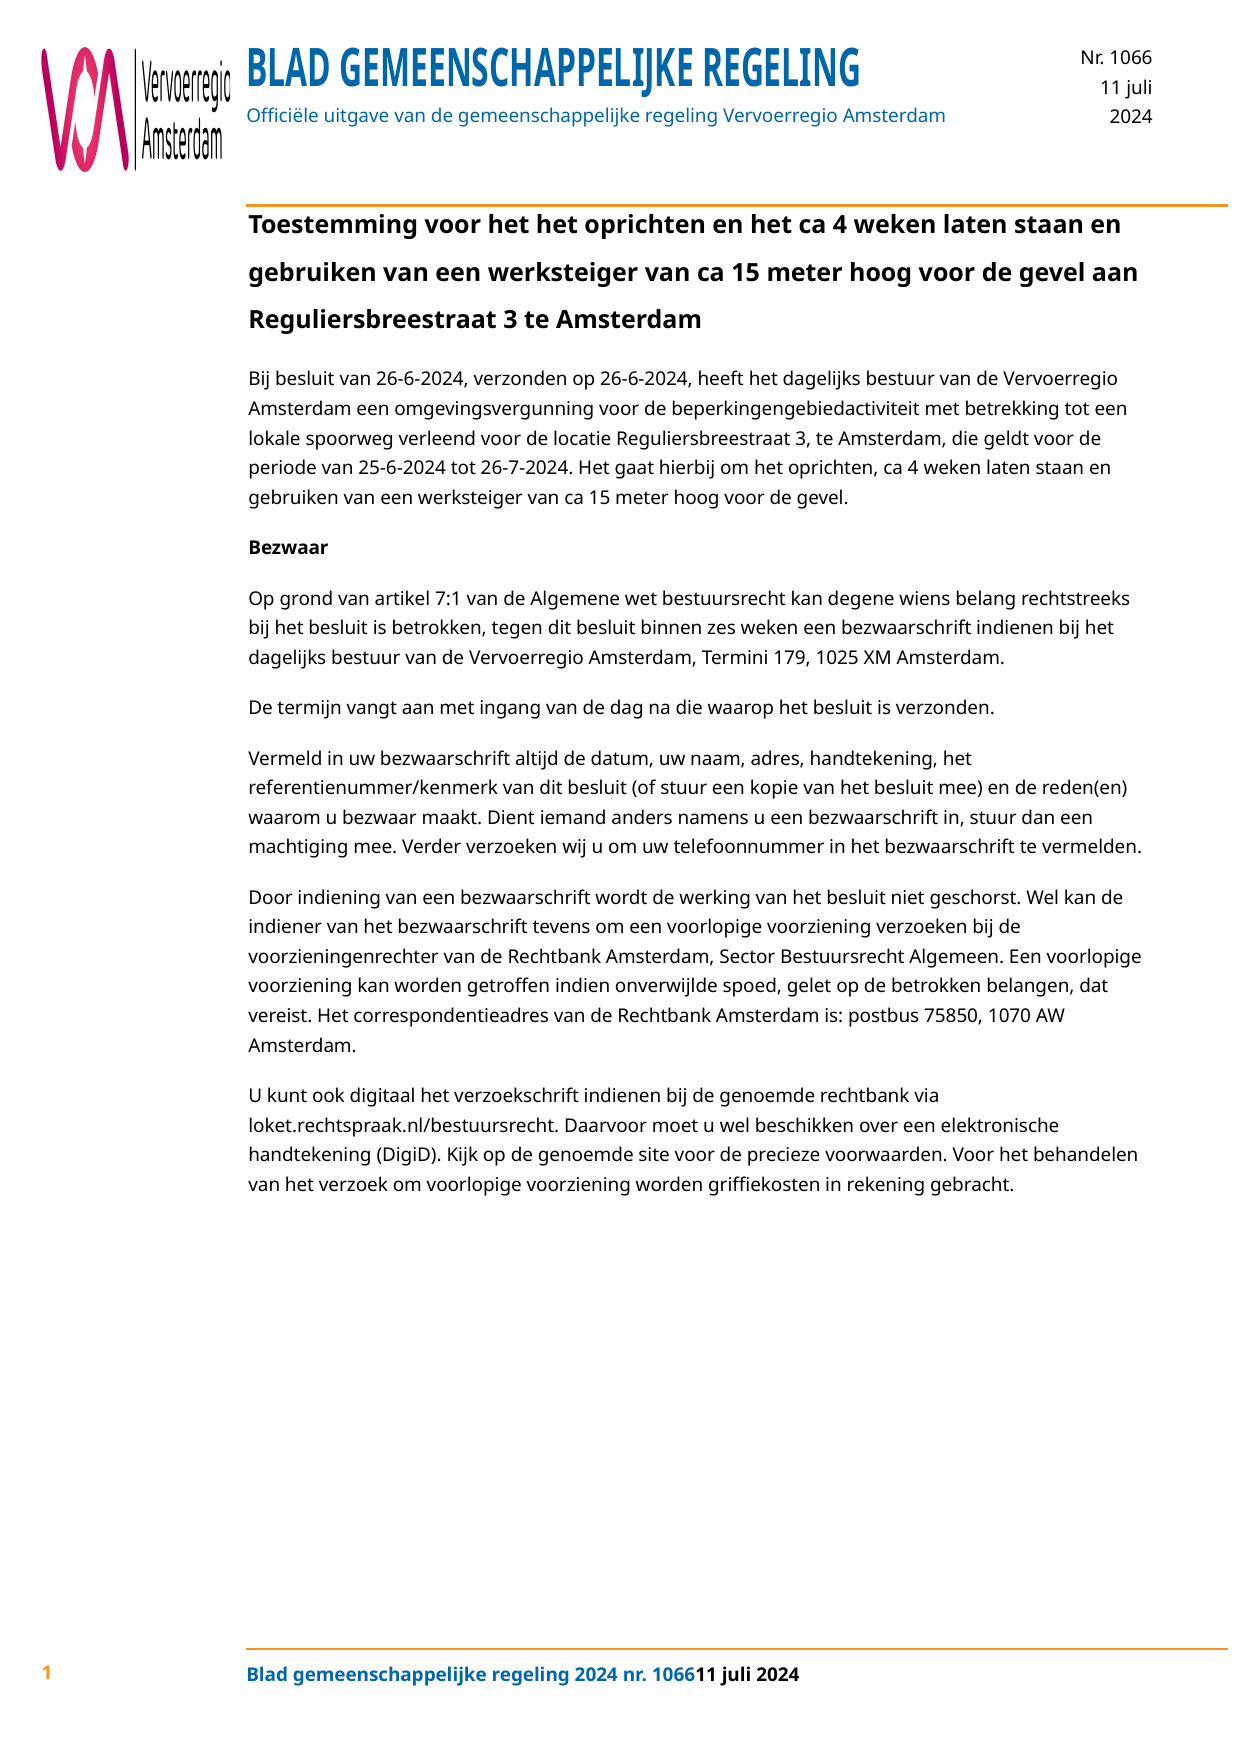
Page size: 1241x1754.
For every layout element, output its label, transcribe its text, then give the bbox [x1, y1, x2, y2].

text Toestemming voor het het oprichten en het ca 4 weken laten staan en gebruiken van een werksteiger van ca 15 meter hoog voor de gevel aan Reguliersbreestraat 3 te Amsterdam [248, 207, 1152, 336]
text Bezwaar [248, 534, 1152, 560]
text De termijn vangt aan met ingang van de dag na die waarop het besluit is verzonden. [248, 694, 1152, 720]
text Door indiening van een bezwaarschrift wordt de werking van het besluit niet geschorst. Wel kan de indiener van het bezwaarschrift tevens om een voorlopige voorziening verzoeken bij de voorzieningenrechter van de Rechtbank Amsterdam, Sector Bestuursrecht Algemeen. Een voorlopige voorziening kan worden getroffen indien onverwijlde spoed, gelet op de betrokken belangen, dat vereist. Het correspondentieadres van de Rechtbank Amsterdam is: postbus 75850, 1070 AW Amsterdam. [248, 884, 1152, 1057]
text Bij besluit van 26-6-2024, verzonden op 26-6-2024, heeft het dagelijks bestuur van de Vervoerregio Amsterdam een omgevingsvergunning voor de beperkingengebiedactiviteit met betrekking tot een lokale spoorweg verleend voor de locatie Reguliersbreestraat 3, te Amsterdam, die geldt voor de periode van 25-6-2024 tot 26-7-2024. Het gaat hierbij om het oprichten, ca 4 weken laten staan en gebruiken van een werksteiger van ca 15 meter hoog voor de gevel. [248, 366, 1152, 509]
text Op grond van artikel 7:1 van de Algemene wet bestuursrecht kan degene wiens belang rechtstreeks bij het besluit is betrokken, tegen dit besluit binnen zes weken een bezwaarschrift indienen bij het dagelijks bestuur van de Vervoerregio Amsterdam, Termini 179, 1025 XM Amsterdam. [248, 585, 1152, 669]
text Vermeld in uw bezwaarschrift altijd de datum, uw naam, adres, handtekening, het referentienummer/kenmerk van dit besluit (of stuur een kopie van het besluit mee) en de reden(en) waarom u bezwaar maakt. Dient iemand anders namens u een bezwaarschrift in, stuur dan een machtiging mee. Verder verzoeken wij u om uw telefoonnummer in het bezwaarschrift te vermelden. [248, 745, 1152, 859]
text U kunt ook digitaal het verzoekschrift indienen bij de genoemde rechtbank via loket.rechtspraak.nl/bestuursrecht. Daarvoor moet u wel beschikken over een elektronische handtekening (DigiD). Kijk op de genoemde site voor de precieze voorwaarden. Voor het behandelen van het verzoek om voorlopige voorziening worden griffiekosten in rekening gebracht. [248, 1082, 1152, 1197]
picture [41, 47, 231, 172]
